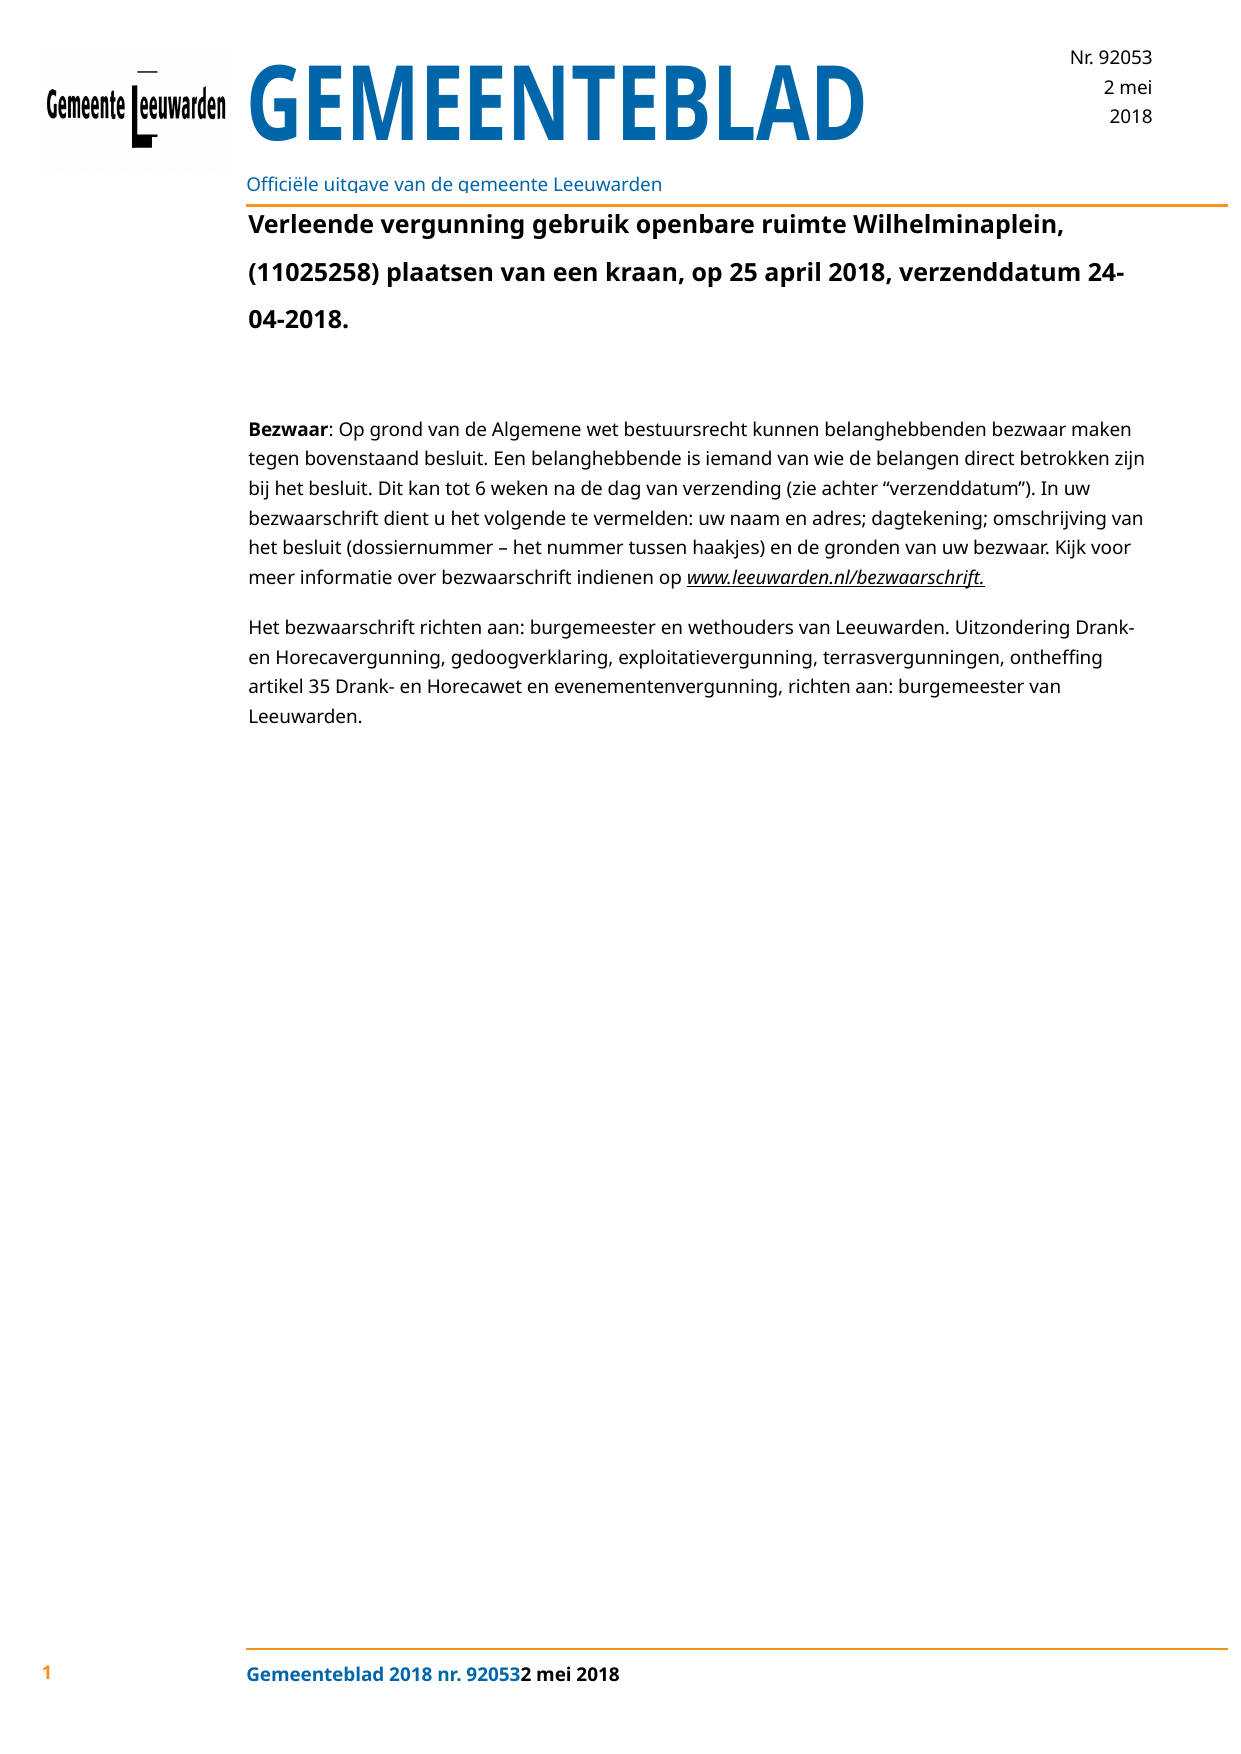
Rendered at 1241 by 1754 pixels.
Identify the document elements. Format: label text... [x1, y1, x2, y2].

text Het bezwaarschrift richten aan: burgemeester en wethouders van Leeuwarden. Uitzondering Drank- en Horecavergunning, gedoogverklaring, exploitatievergunning, terrasvergunningen, ontheffing artikel 35 Drank- en Horecawet en evenementenvergunning, richten aan: burgemeester van Leeuwarden. [248, 614, 1152, 729]
text Verleende vergunning gebruik openbare ruimte Wilhelminaplein, (11025258) plaatsen van een kraan, op 25 april 2018, verzenddatum 24-04-2018. [248, 207, 1152, 336]
text Bezwaar: Op grond van de Algemene wet bestuursrecht kunnen belanghebbenden bezwaar maken tegen bovenstaand besluit. Een belanghebbende is iemand van wie de belangen direct betrokken zijn bij het besluit. Dit kan tot 6 weken na de dag van verzending (zie achter “verzenddatum”). In uw bezwaarschrift dient u het volgende te vermelden: uw naam en adres; dagtekening; omschrijving van het besluit (dossiernummer – het nummer tussen haakjes) en de gronden van uw bezwaar. Kijk voor meer informatie over bezwaarschrift indienen op www.leeuwarden.nl/bezwaarschrift. [248, 416, 1152, 589]
picture [41, 47, 231, 172]
